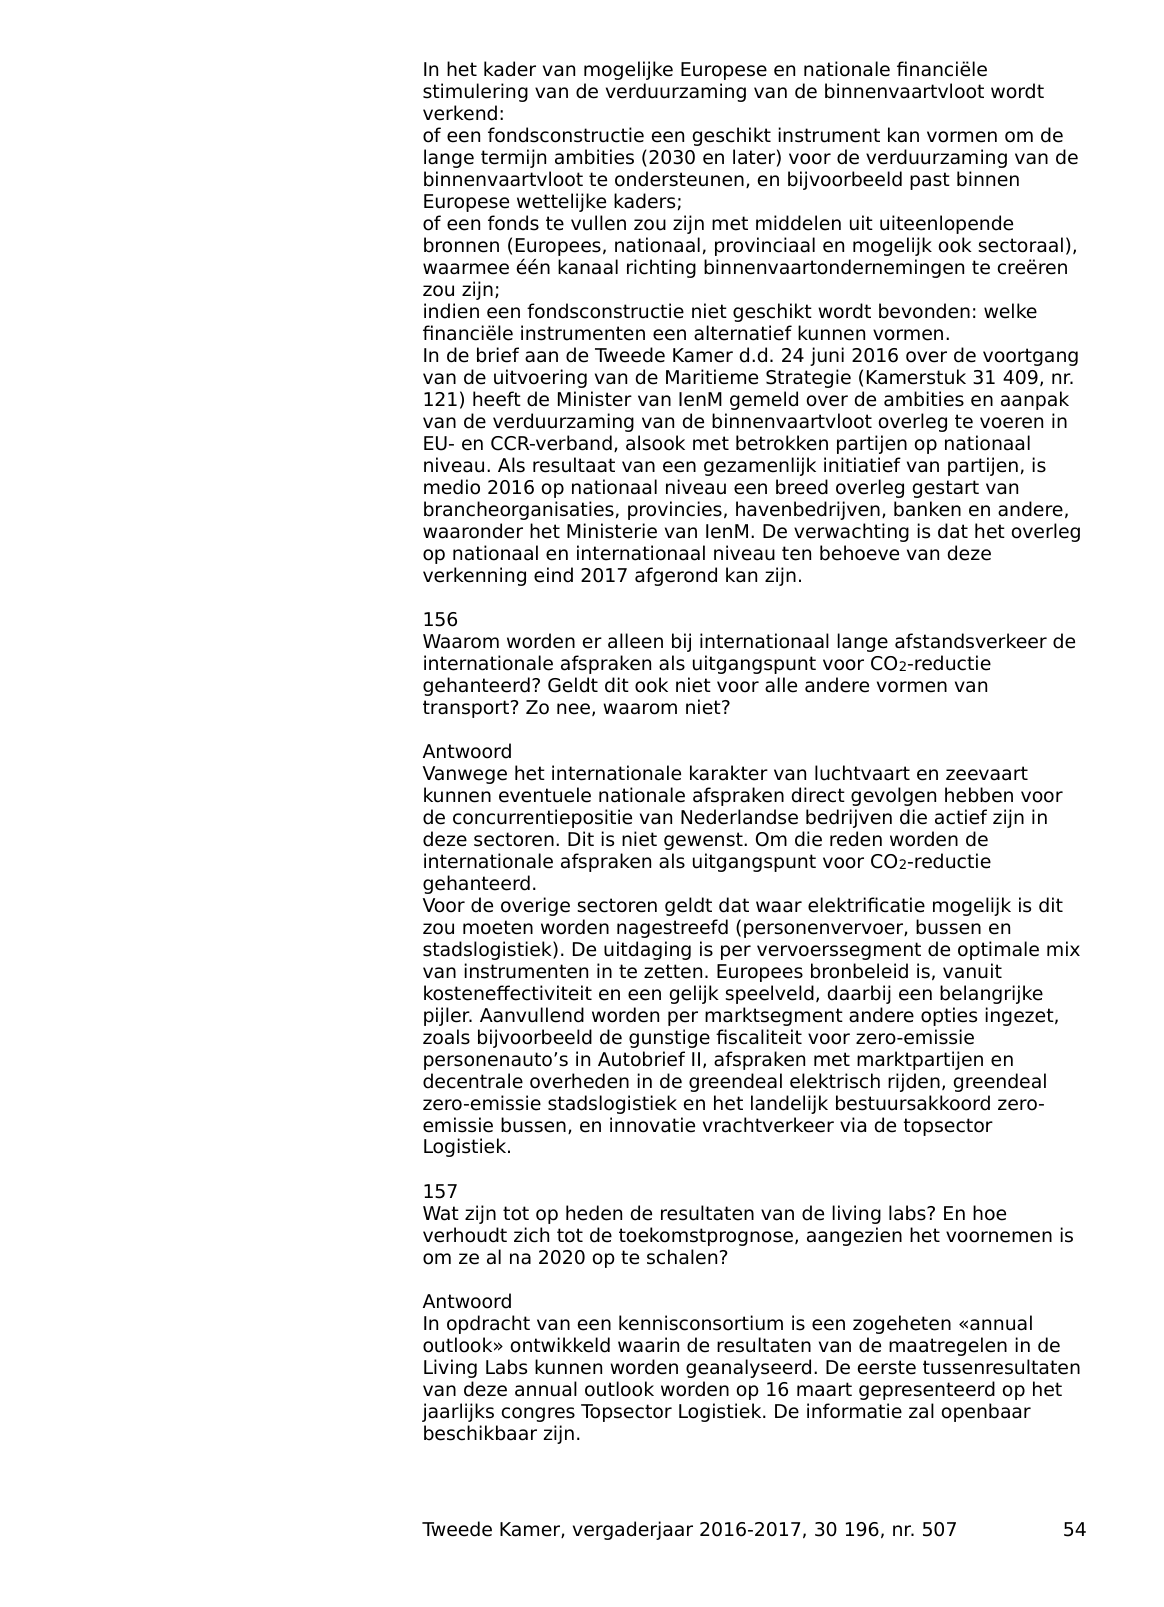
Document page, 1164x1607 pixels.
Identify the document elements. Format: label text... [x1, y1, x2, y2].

text Wat zijn tot op heden de resultaten van de living labs? En hoe verhoudt zich tot de toekomstprognose, aangezien het voornemen is om ze al na 2020 op te schalen? [422, 1203, 1087, 1268]
text Waarom worden er alleen bij internationaal lange afstandsverkeer de internationale afspraken als uitgangspunt voor CO2-reductie gehanteerd? Geldt dit ook niet voor alle andere vormen van transport? Zo nee, waarom niet? [422, 631, 1087, 719]
text In opdracht van een kennisconsortium is een zogeheten «annual outlook» ontwikkeld waarin de resultaten van de maatregelen in de Living Labs kunnen worden geanalyseerd. De eerste tussenresultaten van deze annual outlook worden op 16 maart gepresenteerd op het jaarlijks congres Topsector Logistiek. De informatie zal openbaar beschikbaar zijn. [422, 1313, 1087, 1444]
text Antwoord [422, 741, 1087, 763]
text indien een fondsconstructie niet geschikt wordt bevonden: welke financiële instrumenten een alternatief kunnen vormen. [422, 301, 1087, 345]
text In het kader van mogelijke Europese en nationale financiële stimulering van de verduurzaming van de binnenvaartvloot wordt verkend: [422, 59, 1087, 125]
text 156 [422, 609, 1087, 631]
text of een fonds te vullen zou zijn met middelen uit uiteenlopende bronnen (Europees, nationaal, provinciaal en mogelijk ook sectoraal), waarmee één kanaal richting binnenvaartondernemingen te creëren zou zijn; [422, 213, 1087, 301]
text Vanwege het internationale karakter van luchtvaart en zeevaart kunnen eventuele nationale afspraken direct gevolgen hebben voor de concurrentiepositie van Nederlandse bedrijven die actief zijn in deze sectoren. Dit is niet gewenst. Om die reden worden de internationale afspraken als uitgangspunt voor CO2-reductie gehanteerd. [422, 763, 1087, 895]
text Antwoord [422, 1291, 1087, 1313]
text 157 [422, 1181, 1087, 1203]
text Voor de overige sectoren geldt dat waar elektrificatie mogelijk is dit zou moeten worden nagestreefd (personenvervoer, bussen en stadslogistiek). De uitdaging is per vervoerssegment de optimale mix van instrumenten in te zetten. Europees bronbeleid is, vanuit kosteneffectiviteit en een gelijk speelveld, daarbij een belangrijke pijler. Aanvullend worden per marktsegment andere opties ingezet, zoals bijvoorbeeld de gunstige fiscaliteit voor zero-emissie personenauto’s in Autobrief II, afspraken met marktpartijen en decentrale overheden in de greendeal elektrisch rijden, greendeal zero-emissie stadslogistiek en het landelijk bestuursakkoord zero-emissie bussen, en innovatie vrachtverkeer via de topsector Logistiek. [422, 895, 1087, 1158]
text In de brief aan de Tweede Kamer d.d. 24 juni 2016 over de voortgang van de uitvoering van de Maritieme Strategie (Kamerstuk 31 409, nr. 121) heeft de Minister van IenM gemeld over de ambities en aanpak van de verduurzaming van de binnenvaartvloot overleg te voeren in EU- en CCR-verband, alsook met betrokken partijen op nationaal niveau. Als resultaat van een gezamenlijk initiatief van partijen, is medio 2016 op nationaal niveau een breed overleg gestart van brancheorganisaties, provincies, havenbedrijven, banken en andere, waaronder het Ministerie van IenM. De verwachting is dat het overleg op nationaal en internationaal niveau ten behoeve van deze verkenning eind 2017 afgerond kan zijn. [422, 345, 1087, 587]
text of een fondsconstructie een geschikt instrument kan vormen om de lange termijn ambities (2030 en later) voor de verduurzaming van de binnenvaartvloot te ondersteunen, en bijvoorbeeld past binnen Europese wettelijke kaders; [422, 125, 1087, 213]
